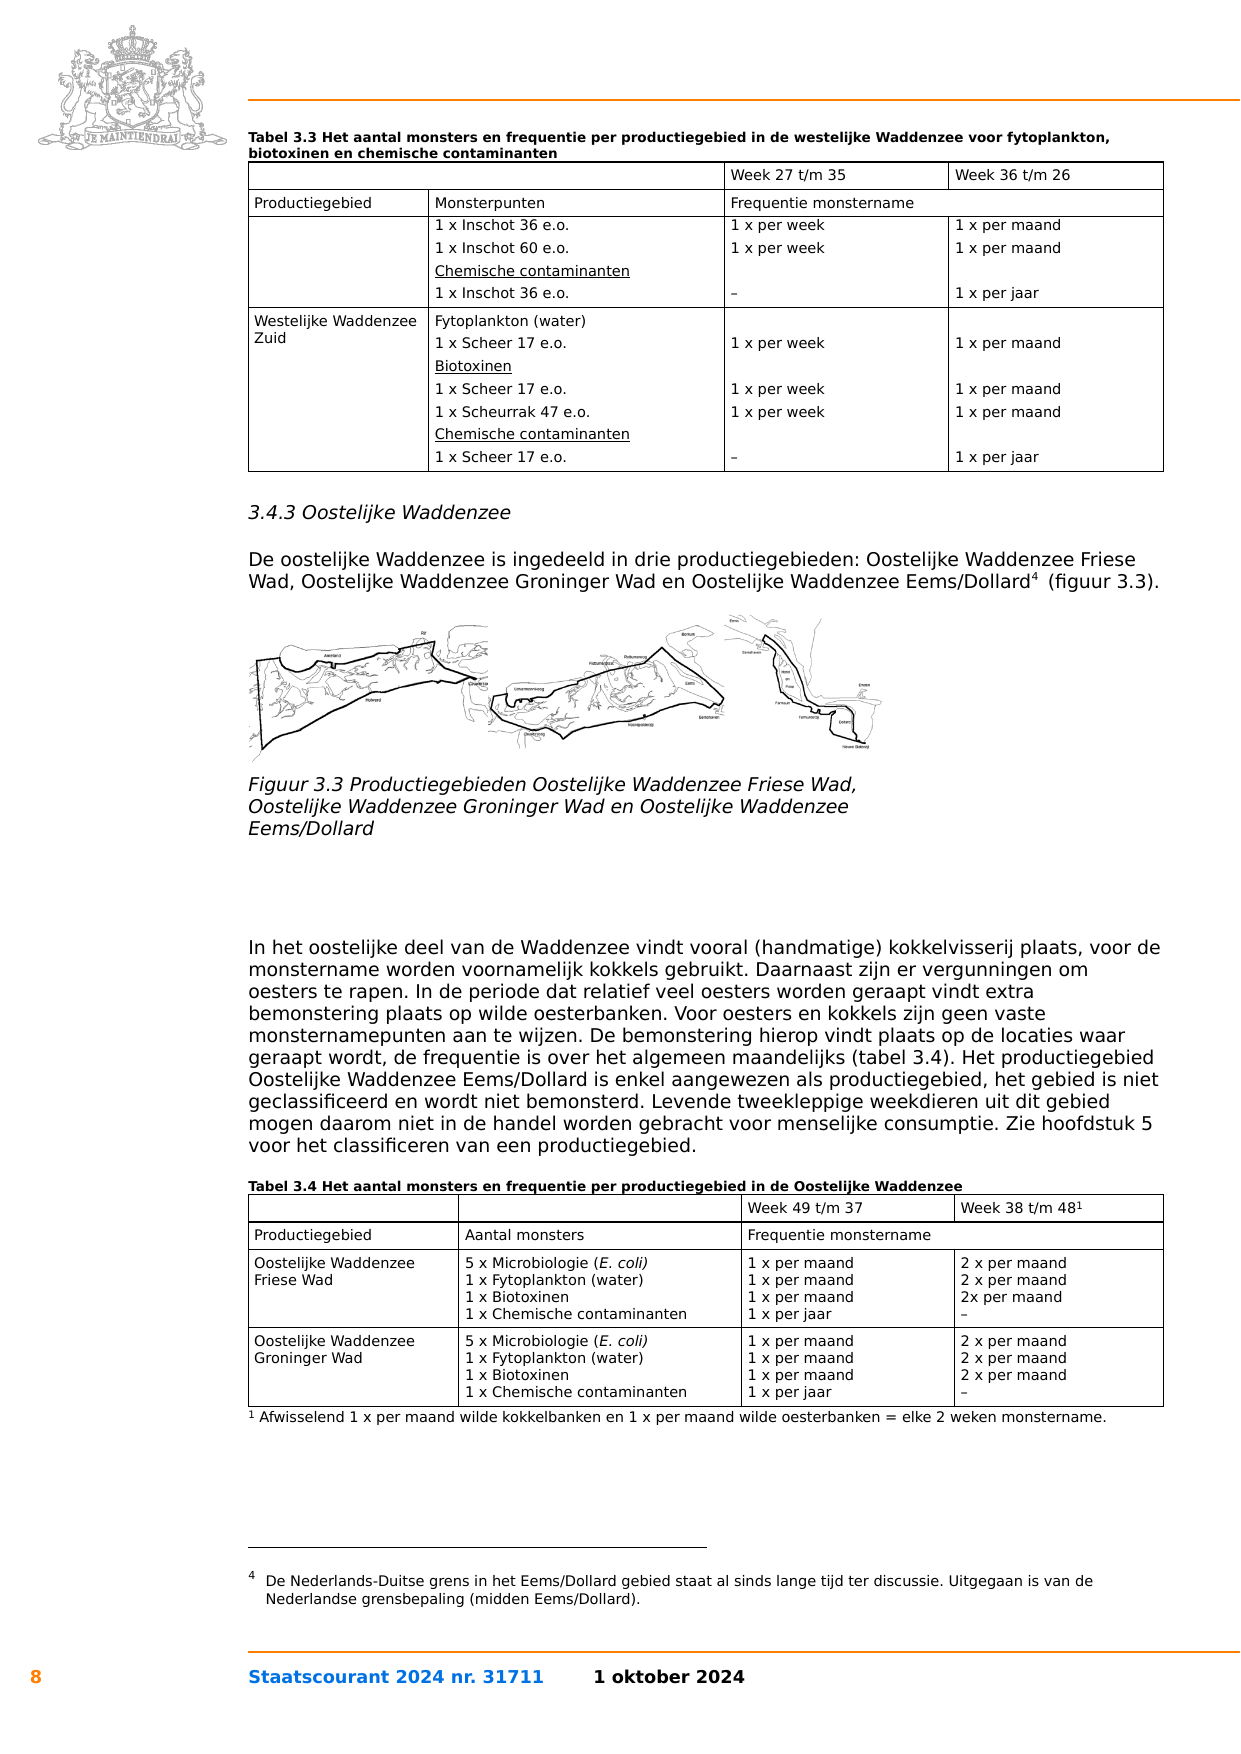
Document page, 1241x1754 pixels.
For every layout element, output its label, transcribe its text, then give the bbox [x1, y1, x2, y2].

table_cell 2 x per maand 2 x per maand 2x per maand – [955, 1250, 1163, 1327]
table_cell Productiegebied [249, 1223, 458, 1249]
table_cell Frequentie monstername [742, 1223, 1163, 1249]
table_cell [725, 425, 948, 448]
table_cell 1 x per week [725, 380, 948, 402]
table_cell Monsterpunten [429, 190, 724, 216]
table_cell [725, 262, 948, 284]
table_cell [949, 357, 1163, 380]
table_cell [949, 262, 1163, 284]
text In het oostelijke deel van de Waddenzee vindt vooral (handmatige) kokkelvisserij plaats, voor de monstername worden voornamelijk kokkels gebruikt. Daarnaast zijn er vergunningen om oesters te rapen. In de periode dat relatief veel oesters worden geraapt vindt extra bemonstering plaats op wilde oesterbanken. Voor oesters en kokkels zijn geen vaste monsternamepunten aan te wijzen. De bemonstering hierop vindt plaats op de locaties waar geraapt wordt, de frequentie is over het algemeen maandelijks (tabel 3.4). Het productiegebied Oostelijke Waddenzee Eems/Dollard is enkel aangewezen als productiegebied, het gebied is niet geclassificeerd en wordt niet bemonsterd. Levende tweekleppige weekdieren uit dit gebied mogen daarom niet in de handel worden gebracht voor menselijke consumptie. Zie hoofdstuk 5 voor het classificeren van een productiegebied. [248, 937, 1163, 1156]
table_cell 5 x Microbiologie (E. coli) 1 x Fytoplankton (water) 1 x Biotoxinen 1 x Chemische contaminanten [459, 1250, 741, 1327]
table_cell Fytoplankton (water) [429, 308, 724, 334]
table_cell 1 x per maand [949, 217, 1163, 239]
picture [248, 614, 892, 762]
text De Nederlands-Duitse grens in het Eems/Dollard gebied staat al sinds lange tijd ter discussie. Uitgegaan is van de Nederlandse grensbepaling (midden Eems/Dollard). [248, 1569, 1163, 1608]
table_cell 1 x per week [725, 334, 948, 357]
table_cell 1 x Inschot 36 e.o. [429, 217, 724, 239]
table_cell [949, 308, 1163, 334]
table_cell 1 x Scheer 17 e.o. [429, 380, 724, 402]
table_cell [725, 357, 948, 380]
table_cell – [725, 448, 948, 471]
table_cell 1 x per maand 1 x per maand 1 x per maand 1 x per jaar [742, 1250, 954, 1327]
table_cell 1 x Scheer 17 e.o. [429, 448, 724, 471]
table_cell Week 27 t/m 35 [725, 163, 948, 189]
table_cell 1 x per maand [949, 239, 1163, 262]
table_cell Aantal monsters [459, 1223, 741, 1249]
table_cell 1 x per week [725, 403, 948, 425]
table_cell Week 49 t/m 37 [742, 1195, 954, 1221]
table_cell [725, 308, 948, 334]
table_cell 1 x per week [725, 239, 948, 262]
table_cell 1 x Scheer 17 e.o. [429, 334, 724, 357]
text Figuur 3.3 Productiegebieden Oostelijke Waddenzee Friese Wad, Oostelijke Waddenzee Groninger Wad en Oostelijke Waddenzee Eems/Dollard [248, 774, 892, 840]
table_cell Frequentie monstername [725, 190, 1163, 216]
table_cell Chemische contaminanten [429, 262, 724, 284]
table_cell Week 38 t/m 481 [955, 1195, 1163, 1221]
table_cell 5 x Microbiologie (E. coli) 1 x Fytoplankton (water) 1 x Biotoxinen 1 x Chemische contaminanten [459, 1328, 741, 1406]
table_cell 1 x per maand [949, 334, 1163, 357]
table_cell 1 Afwisselend 1 x per maand wilde kokkelbanken en 1 x per maand wilde oesterbanken = elke 2 weken monstername. [248, 1407, 1163, 1426]
table_cell 1 x per jaar [949, 448, 1163, 471]
table_cell 2 x per maand 2 x per maand 2 x per maand – [955, 1328, 1163, 1406]
table_cell 1 x per maand [949, 403, 1163, 425]
table_cell 1 x Inschot 36 e.o. [429, 284, 724, 307]
table_header Tabel 3.4 Het aantal monsters en frequentie per productiegebied in de Oostelijke Waddenzee [248, 1178, 1163, 1194]
table_cell [249, 217, 428, 307]
table_cell 1 x per maand 1 x per maand 1 x per maand 1 x per jaar [742, 1328, 954, 1406]
table_cell 1 x per week [725, 217, 948, 239]
table_cell Biotoxinen [429, 357, 724, 380]
table_cell [459, 1195, 741, 1221]
table_cell 1 x Inschot 60 e.o. [429, 239, 724, 262]
picture [38, 25, 227, 150]
subtitle 3.4.3 Oostelijke Waddenzee [248, 502, 1163, 524]
table_cell Oostelijke Waddenzee Groninger Wad [249, 1328, 458, 1406]
table_cell [249, 1195, 458, 1221]
table_cell 1 x per maand [949, 380, 1163, 402]
table_cell [249, 163, 724, 189]
text De oostelijke Waddenzee is ingedeeld in drie productiegebieden: Oostelijke Waddenzee Friese Wad, Oostelijke Waddenzee Groninger Wad en Oostelijke Waddenzee Eems/Dollard (figuur 3.3). [248, 549, 1163, 593]
table_cell 1 x per jaar [949, 284, 1163, 307]
table_cell – [725, 284, 948, 307]
table_cell Productiegebied [249, 190, 428, 216]
table_header Tabel 3.3 Het aantal monsters en frequentie per productiegebied in de westelijke Waddenzee voor fytoplankton, biotoxinen en chemische contaminanten [248, 130, 1163, 161]
table_cell Oostelijke Waddenzee Friese Wad [249, 1250, 458, 1327]
table_cell Westelijke Waddenzee Zuid [249, 308, 428, 471]
table_cell 1 x Scheurrak 47 e.o. [429, 403, 724, 425]
table_cell Week 36 t/m 26 [949, 163, 1163, 189]
table_cell [949, 425, 1163, 448]
table_cell Chemische contaminanten [429, 425, 724, 448]
